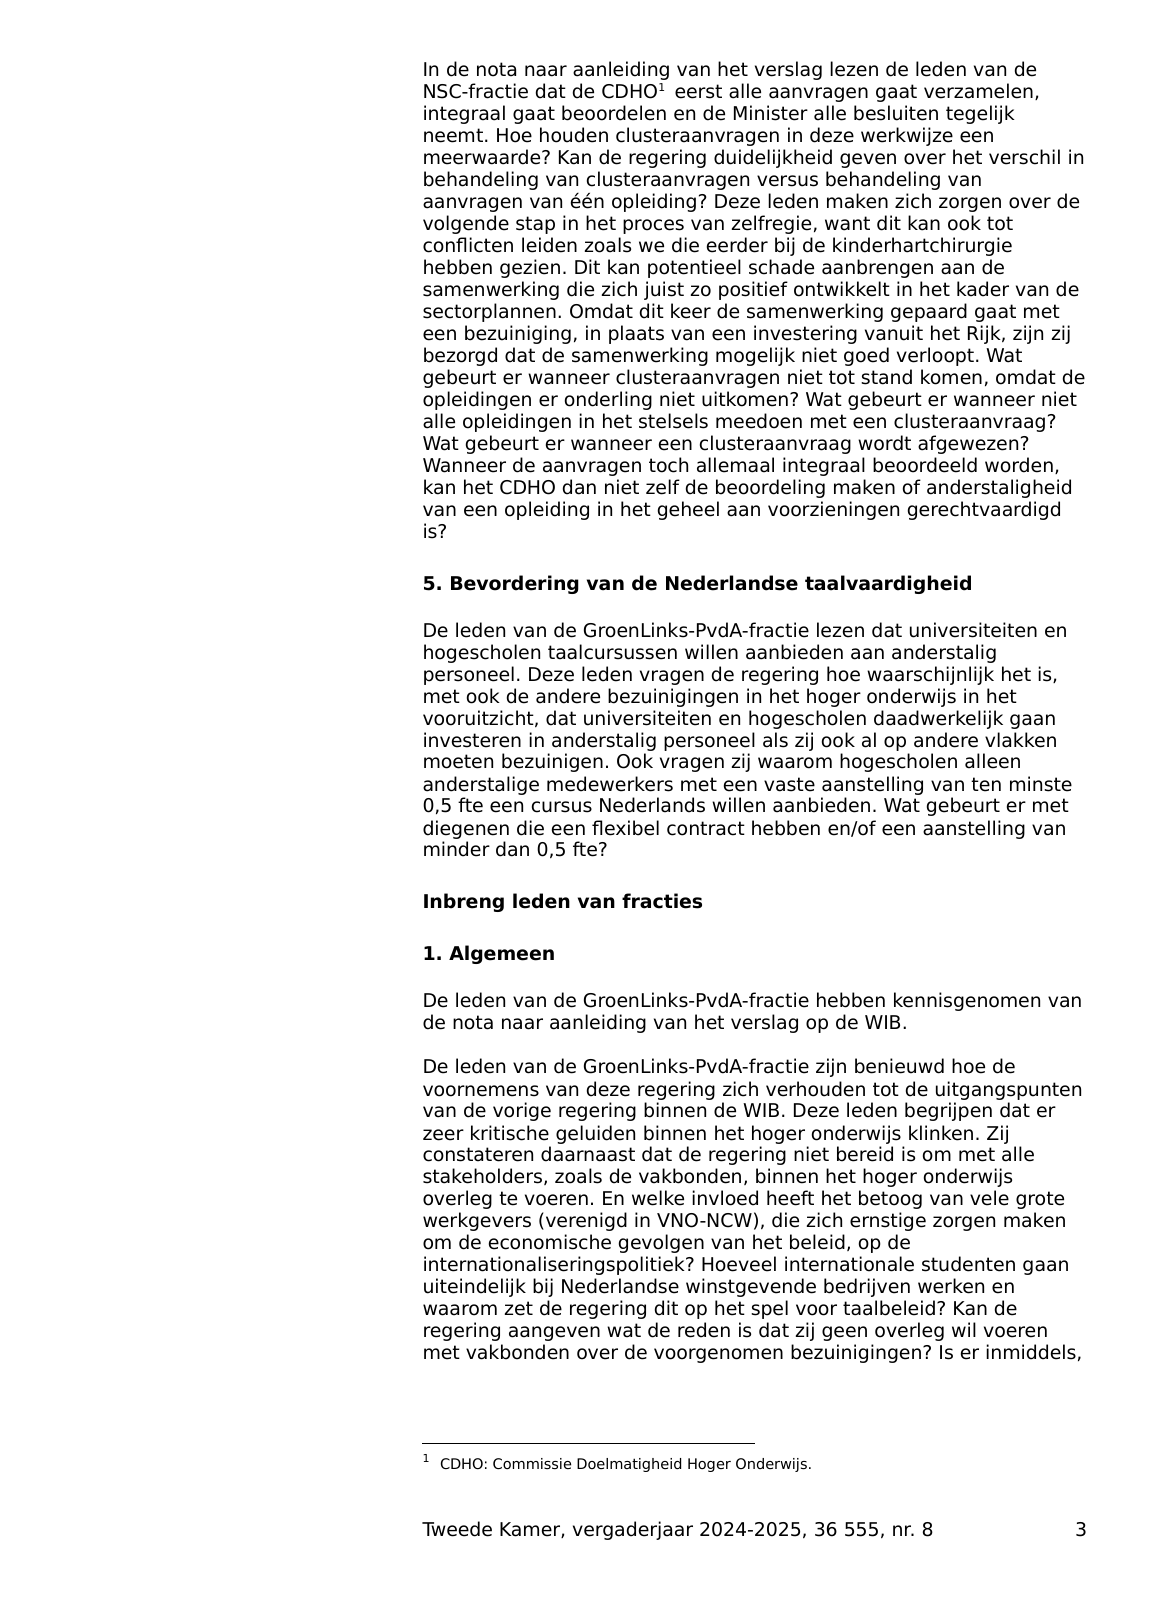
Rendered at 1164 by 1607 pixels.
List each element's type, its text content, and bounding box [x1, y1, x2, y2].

text In de nota naar aanleiding van het verslag lezen de leden van de NSC-fractie dat de CDHO eerst alle aanvragen gaat verzamelen, integraal gaat beoordelen en de Minister alle besluiten tegelijk neemt. Hoe houden clusteraanvragen in deze werkwijze een meerwaarde? Kan de regering duidelijkheid geven over het verschil in behandeling van clusteraanvragen versus behandeling van aanvragen van één opleiding? Deze leden maken zich zorgen over de volgende stap in het proces van zelfregie, want dit kan ook tot conflicten leiden zoals we die eerder bij de kinderhartchirurgie hebben gezien. Dit kan potentieel schade aanbrengen aan de samenwerking die zich juist zo positief ontwikkelt in het kader van de sectorplannen. Omdat dit keer de samenwerking gepaard gaat met een bezuiniging, in plaats van een investering vanuit het Rijk, zijn zij bezorgd dat de samenwerking mogelijk niet goed verloopt. Wat gebeurt er wanneer clusteraanvragen niet tot stand komen, omdat de opleidingen er onderling niet uitkomen? Wat gebeurt er wanneer niet alle opleidingen in het stelsels meedoen met een clusteraanvraag? Wat gebeurt er wanneer een clusteraanvraag wordt afgewezen? Wanneer de aanvragen toch allemaal integraal beoordeeld worden, kan het CDHO dan niet zelf de beoordeling maken of anderstaligheid van een opleiding in het geheel aan voorzieningen gerechtvaardigd is? [422, 59, 1087, 543]
text De leden van de GroenLinks-PvdA-fractie zijn benieuwd hoe de voornemens van deze regering zich verhouden tot de uitgangspunten van de vorige regering binnen de WIB. Deze leden begrijpen dat er zeer kritische geluiden binnen het hoger onderwijs klinken. Zij constateren daarnaast dat de regering niet bereid is om met alle stakeholders, zoals de vakbonden, binnen het hoger onderwijs overleg te voeren. En welke invloed heeft het betoog van vele grote werkgevers (verenigd in VNO-NCW), die zich ernstige zorgen maken om de economische gevolgen van het beleid, op de internationaliseringspolitiek? Hoeveel internationale studenten gaan uiteindelijk bij Nederlandse winstgevende bedrijven werken en waarom zet de regering dit op het spel voor taalbeleid? Kan de regering aangeven wat de reden is dat zij geen overleg wil voeren met vakbonden over de voorgenomen bezuinigingen? Is er inmiddels, [422, 1056, 1087, 1364]
text De leden van de GroenLinks-PvdA-fractie hebben kennisgenomen van de nota naar aanleiding van het verslag op de WIB. [422, 990, 1087, 1034]
text De leden van de GroenLinks-PvdA-fractie lezen dat universiteiten en hogescholen taalcursussen willen aanbieden aan anderstalig personeel. Deze leden vragen de regering hoe waarschijnlijk het is, met ook de andere bezuinigingen in het hoger onderwijs in het vooruitzicht, dat universiteiten en hogescholen daadwerkelijk gaan investeren in anderstalig personeel als zij ook al op andere vlakken moeten bezuinigen. Ook vragen zij waarom hogescholen alleen anderstalige medewerkers met een vaste aanstelling van ten minste 0,5 fte een cursus Nederlands willen aanbieden. Wat gebeurt er met diegenen die een flexibel contract hebben en/of een aanstelling van minder dan 0,5 fte? [422, 619, 1087, 861]
subtitle 1. Algemeen [422, 943, 1087, 965]
text CDHO: Commissie Doelmatigheid Hoger Onderwijs. [422, 1452, 1087, 1474]
subtitle Inbreng leden van fracties [422, 891, 1087, 913]
subtitle 5. Bevordering van de Nederlandse taalvaardigheid [422, 573, 1087, 594]
